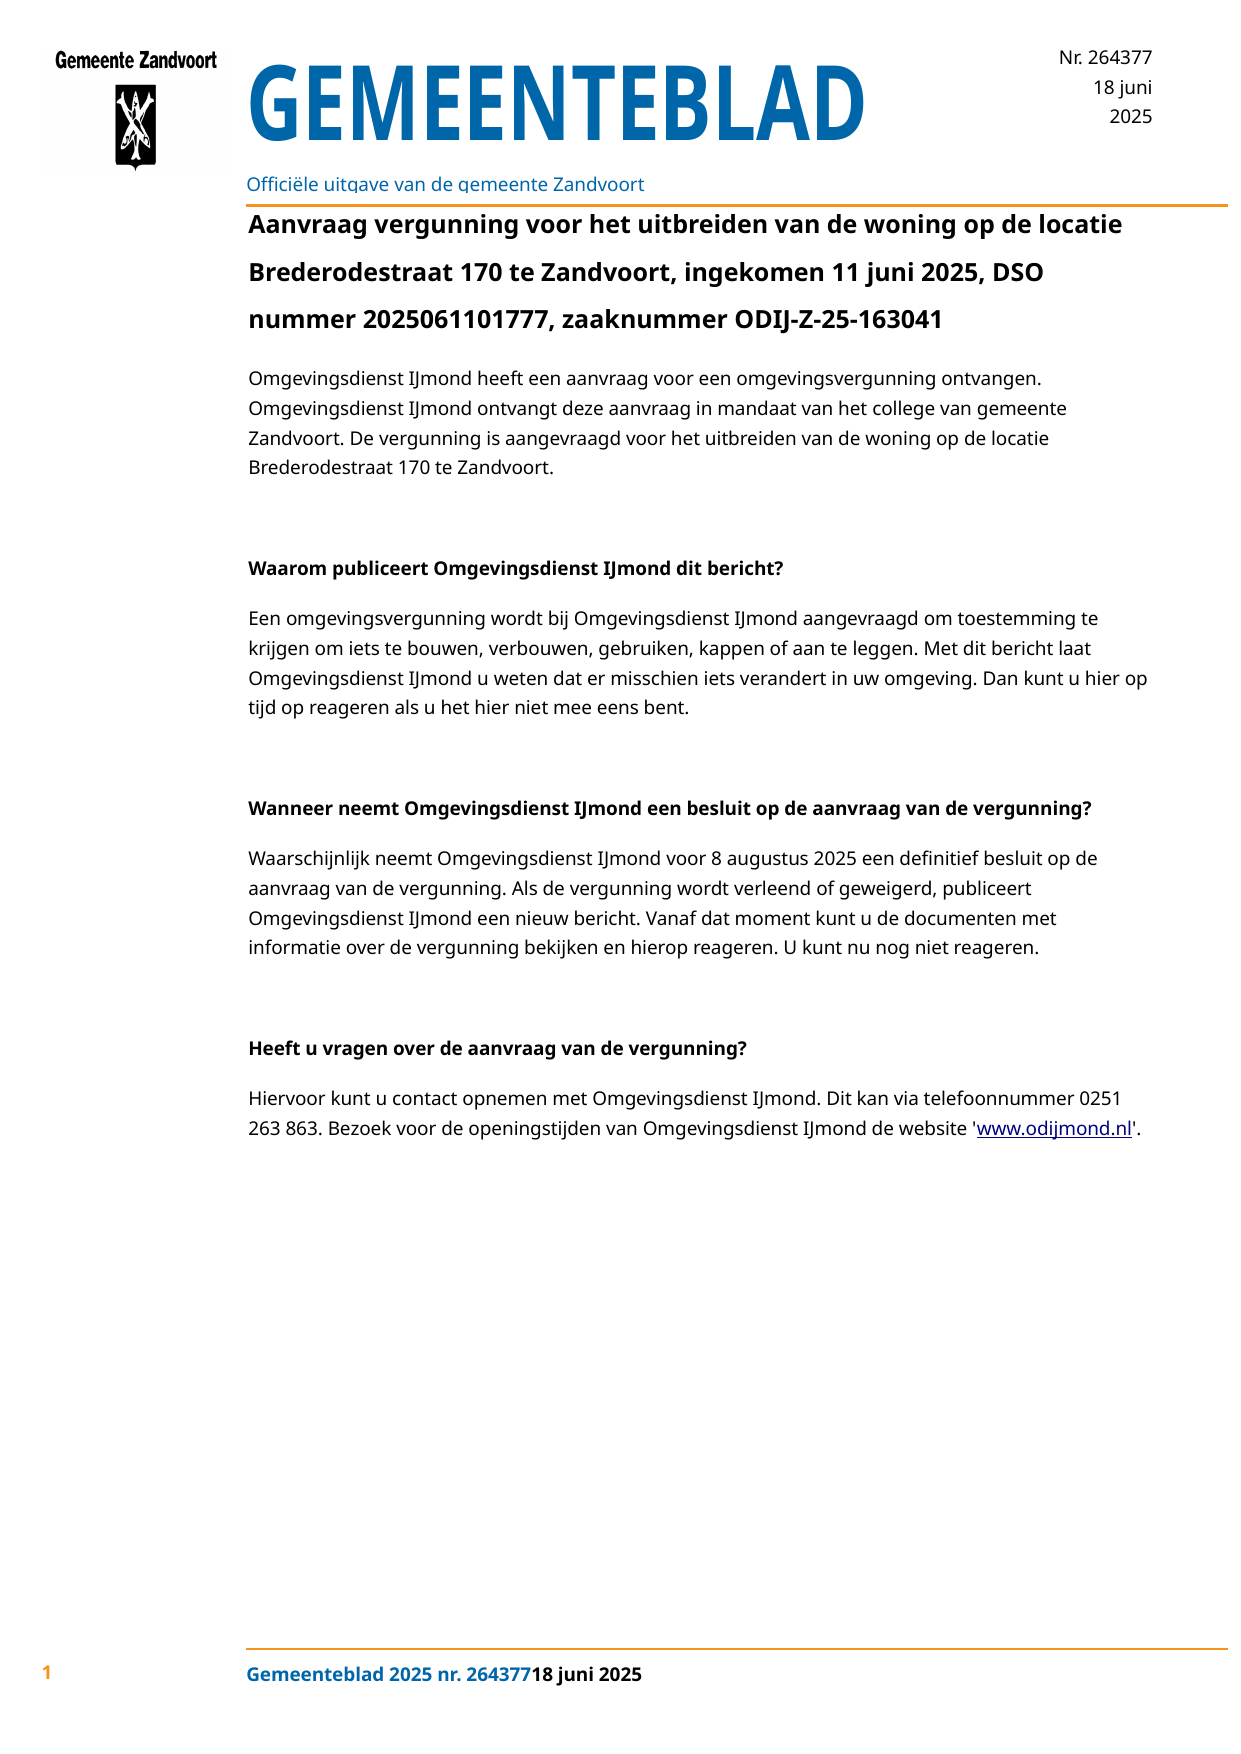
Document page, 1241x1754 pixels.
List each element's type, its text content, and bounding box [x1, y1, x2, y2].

text Heeft u vragen over de aanvraag van de vergunning? [248, 1035, 1152, 1061]
text Aanvraag vergunning voor het uitbreiden van de woning op de locatie Brederodestraat 170 te Zandvoort, ingekomen 11 juni 2025, DSO nummer 2025061101777, zaaknummer ODIJ-Z-25-163041 [248, 207, 1152, 336]
text Waarschijnlijk neemt Omgevingsdienst IJmond voor 8 augustus 2025 een definitief besluit op de aanvraag van de vergunning. Als de vergunning wordt verleend of geweigerd, publiceert Omgevingsdienst IJmond een nieuw bericht. Vanaf dat moment kunt u de documenten met informatie over de vergunning bekijken en hierop reageren. U kunt nu nog niet reageren. [248, 846, 1152, 960]
text Wanneer neemt Omgevingsdienst IJmond een besluit op de aanvraag van de vergunning? [248, 795, 1152, 821]
text Hiervoor kunt u contact opnemen met Omgevingsdienst IJmond. Dit kan via telefoonnummer 0251 263 863. Bezoek voor de openingstijden van Omgevingsdienst IJmond de website 'www.odijmond.nl'. [248, 1086, 1152, 1141]
text Een omgevingsvergunning wordt bij Omgevingsdienst IJmond aangevraagd om toestemming te krijgen om iets te bouwen, verbouwen, gebruiken, kappen of aan te leggen. Met dit bericht laat Omgevingsdienst IJmond u weten dat er misschien iets verandert in uw omgeving. Dan kunt u hier op tijd op reageren als u het hier niet mee eens bent. [248, 606, 1152, 720]
text Waarom publiceert Omgevingsdienst IJmond dit bericht? [248, 555, 1152, 581]
text Omgevingsdienst IJmond heeft een aanvraag voor een omgevingsvergunning ontvangen. Omgevingsdienst IJmond ontvangt deze aanvraag in mandaat van het college van gemeente Zandvoort. De vergunning is aangevraagd voor het uitbreiden van de woning op de locatie Brederodestraat 170 te Zandvoort. [248, 366, 1152, 480]
picture [41, 47, 231, 172]
